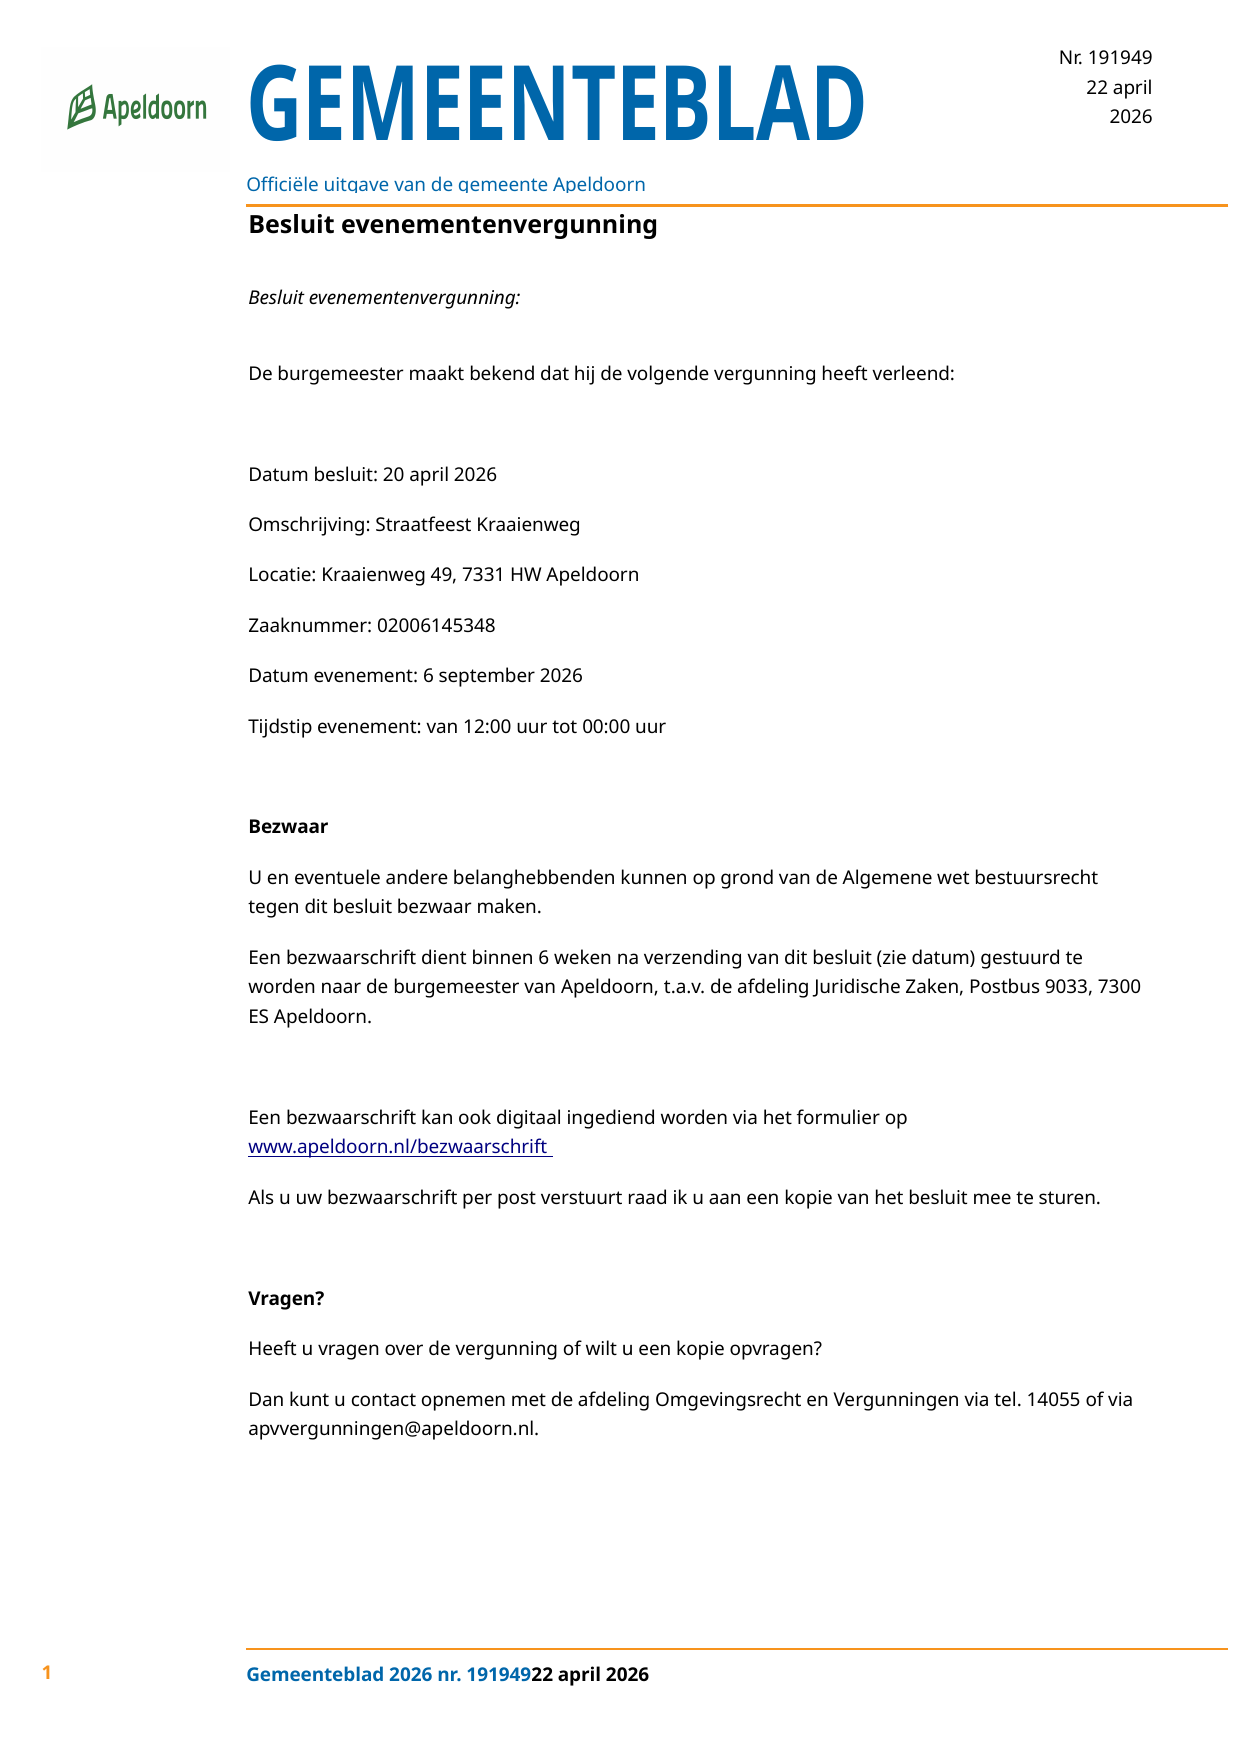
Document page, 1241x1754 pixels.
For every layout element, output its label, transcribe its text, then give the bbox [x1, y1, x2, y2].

text U en eventuele andere belanghebbenden kunnen op grond van de Algemene wet bestuursrecht tegen dit besluit bezwaar maken. [248, 864, 1152, 919]
text De burgemeester maakt bekend dat hij de volgende vergunning heeft verleend: [248, 360, 1152, 386]
text Een bezwaarschrift dient binnen 6 weken na verzending van dit besluit (zie datum) gestuurd te worden naar de burgemeester van Apeldoorn, t.a.v. de afdeling Juridische Zaken, Postbus 9033, 7300 ES Apeldoorn. [248, 944, 1152, 1029]
text Als u uw bezwaarschrift per post verstuurt raad ik u aan een kopie van het besluit mee te sturen. [248, 1184, 1152, 1210]
text Tijdstip evenement: van 12:00 uur tot 00:00 uur [248, 713, 1152, 739]
text Besluit evenementenvergunning [248, 207, 1152, 241]
text Omschrijving: Straatfeest Kraaienweg [248, 511, 1152, 537]
text Dan kunt u contact opnemen met de afdeling Omgevingsrecht en Vergunningen via tel. 14055 of via apvvergunningen@apeldoorn.nl. [248, 1386, 1152, 1441]
text Vragen? [248, 1285, 1152, 1311]
text Heeft u vragen over de vergunning of wilt u een kopie opvragen? [248, 1335, 1152, 1361]
text Besluit evenementenvergunning: [248, 284, 1152, 309]
text Datum evenement: 6 september 2026 [248, 662, 1152, 688]
text Zaaknummer: 02006145348 [248, 612, 1152, 638]
text Bezwaar [248, 814, 1152, 839]
text Locatie: Kraaienweg 49, 7331 HW Apeldoorn [248, 562, 1152, 587]
text Een bezwaarschrift kan ook digitaal ingediend worden via het formulier op www.apeldoorn.nl/bezwaarschrift [248, 1104, 1152, 1159]
picture [41, 47, 231, 172]
text Datum besluit: 20 april 2026 [248, 461, 1152, 487]
